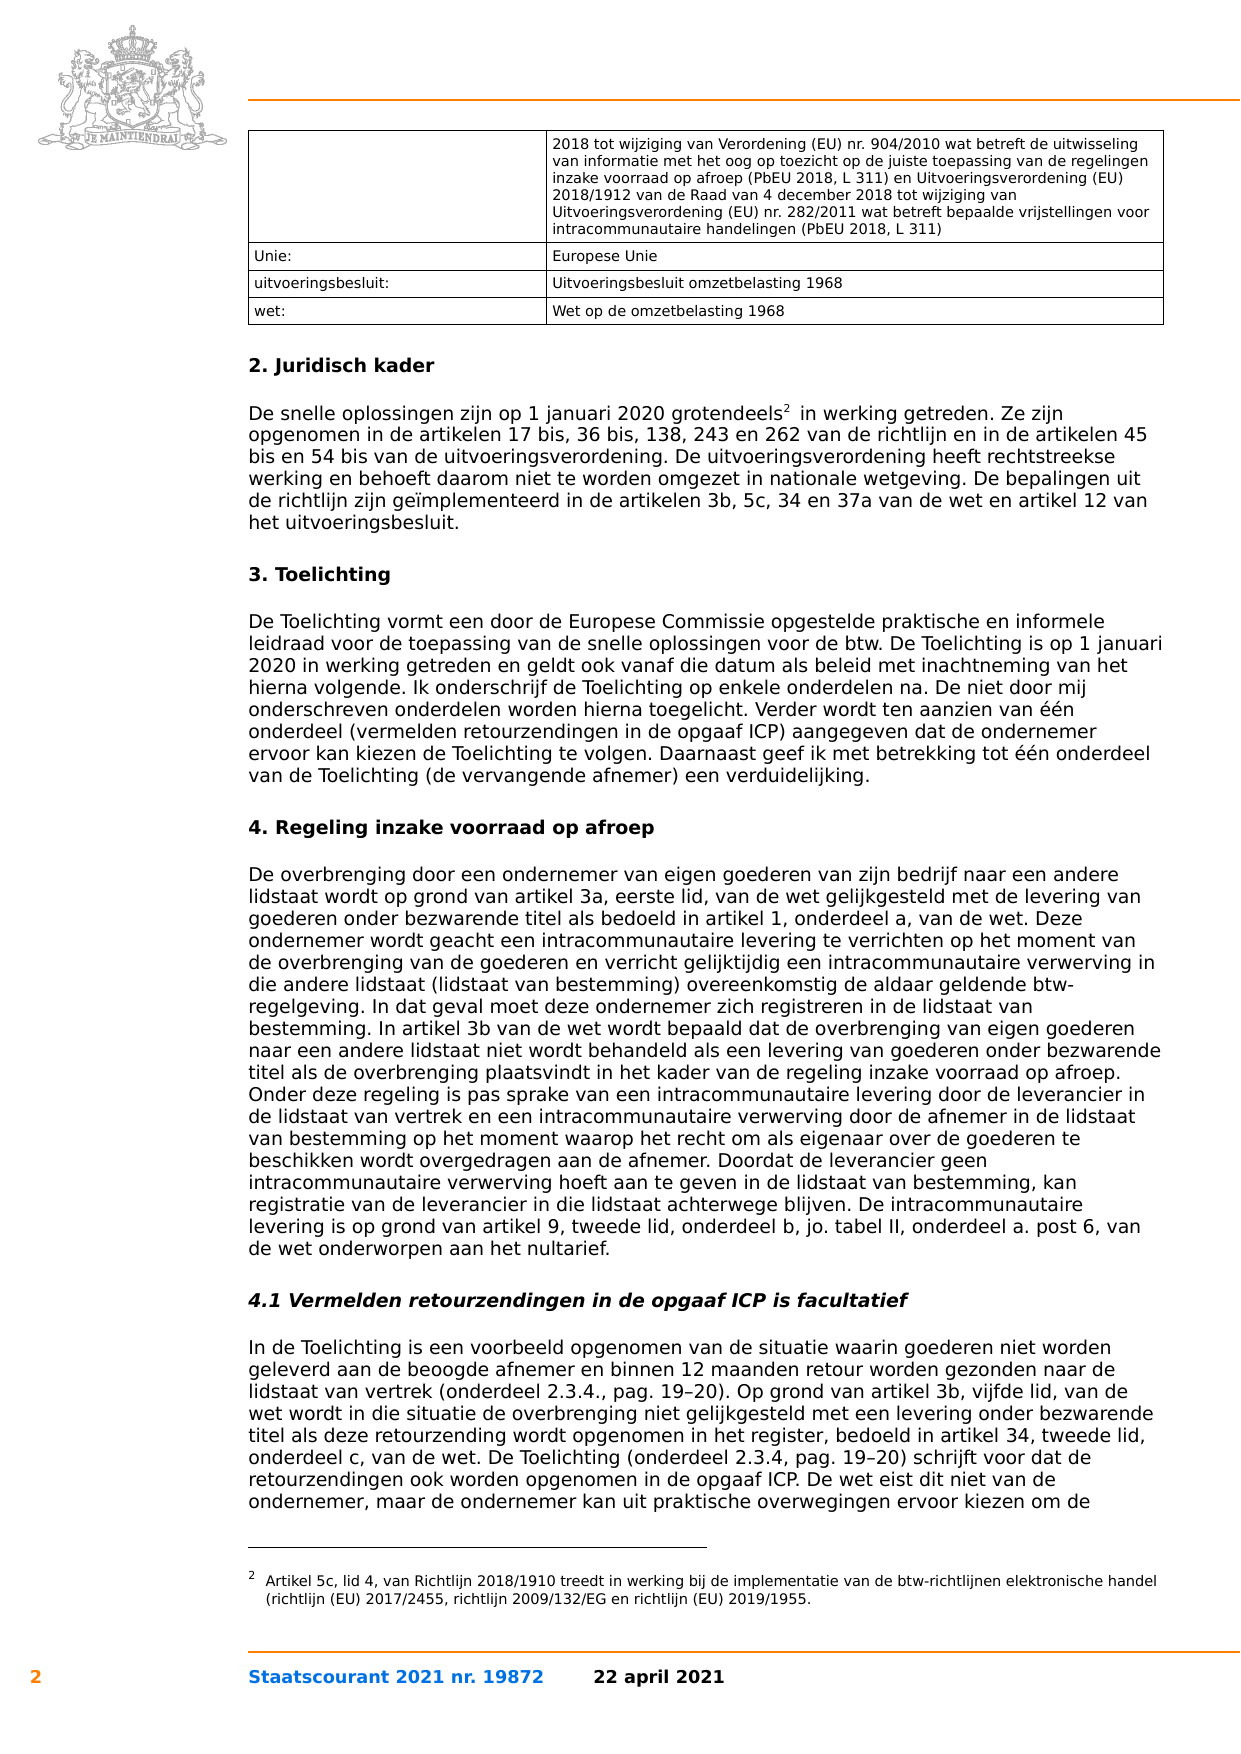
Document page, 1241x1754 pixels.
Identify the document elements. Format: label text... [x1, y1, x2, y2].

table_cell Unie: [249, 243, 546, 269]
text De overbrenging door een ondernemer van eigen goederen van zijn bedrijf naar een andere lidstaat wordt op grond van artikel 3a, eerste lid, van de wet gelijkgesteld met de levering van goederen onder bezwarende titel als bedoeld in artikel 1, onderdeel a, van de wet. Deze ondernemer wordt geacht een intracommunautaire levering te verrichten op het moment van de overbrenging van de goederen en verricht gelijktijdig een intracommunautaire verwerving in die andere lidstaat (lidstaat van bestemming) overeenkomstig de aldaar geldende btw-regelgeving. In dat geval moet deze ondernemer zich registreren in de lidstaat van bestemming. In artikel 3b van de wet wordt bepaald dat de overbrenging van eigen goederen naar een andere lidstaat niet wordt behandeld als een levering van goederen onder bezwarende titel als de overbrenging plaatsvindt in het kader van de regeling inzake voorraad op afroep. Onder deze regeling is pas sprake van een intracommunautaire levering door de leverancier in de lidstaat van vertrek en een intracommunautaire verwerving door de afnemer in de lidstaat van bestemming op het moment waarop het recht om als eigenaar over de goederen te beschikken wordt overgedragen aan de afnemer. Doordat de leverancier geen intracommunautaire verwerving hoeft aan te geven in de lidstaat van bestemming, kan registratie van de leverancier in die lidstaat achterwege blijven. De intracommunautaire levering is op grond van artikel 9, tweede lid, onderdeel b, jo. tabel II, onderdeel a. post 6, van de wet onderworpen aan het nultarief. [248, 864, 1163, 1260]
table_cell [249, 131, 546, 242]
picture [38, 25, 227, 150]
text De Toelichting vormt een door de Europese Commissie opgestelde praktische en informele leidraad voor de toepassing van de snelle oplossingen voor de btw. De Toelichting is op 1 januari 2020 in werking getreden en geldt ook vanaf die datum als beleid met inachtneming van het hierna volgende. Ik onderschrijf de Toelichting op enkele onderdelen na. De niet door mij onderschreven onderdelen worden hierna toegelicht. Verder wordt ten aanzien van één onderdeel (vermelden retourzendingen in de opgaaf ICP) aangegeven dat de ondernemer ervoor kan kiezen de Toelichting te volgen. Daarnaast geef ik met betrekking tot één onderdeel van de Toelichting (de vervangende afnemer) een verduidelijking. [248, 611, 1163, 787]
text Artikel 5c, lid 4, van Richtlijn 2018/1910 treedt in werking bij de implementatie van de btw-richtlijnen elektronische handel (richtlijn (EU) 2017/2455, richtlijn 2009/132/EG en richtlijn (EU) 2019/1955. [248, 1569, 1163, 1608]
table_cell Uitvoeringsbesluit omzetbelasting 1968 [547, 271, 1163, 297]
table_cell Wet op de omzetbelasting 1968 [547, 298, 1163, 324]
text De snelle oplossingen zijn op 1 januari 2020 grotendeels in werking getreden. Ze zijn opgenomen in de artikelen 17 bis, 36 bis, 138, 243 en 262 van de richtlijn en in de artikelen 45 bis en 54 bis van de uitvoeringsverordening. De uitvoeringsverordening heeft rechtstreekse werking en behoeft daarom niet te worden omgezet in nationale wetgeving. De bepalingen uit de richtlijn zijn geïmplementeerd in de artikelen 3b, 5c, 34 en 37a van de wet en artikel 12 van het uitvoeringsbesluit. [248, 402, 1163, 534]
subtitle 2. Juridisch kader [248, 355, 1163, 377]
table_cell 2018 tot wijziging van Verordening (EU) nr. 904/2010 wat betreft de uitwisseling van informatie met het oog op toezicht op de juiste toepassing van de regelingen inzake voorraad op afroep (PbEU 2018, L 311) en Uitvoeringsverordening (EU) 2018/1912 van de Raad van 4 december 2018 tot wijziging van Uitvoeringsverordening (EU) nr. 282/2011 wat betreft bepaalde vrijstellingen voor intracommunautaire handelingen (PbEU 2018, L 311) [547, 131, 1163, 242]
table_cell uitvoeringsbesluit: [249, 271, 546, 297]
subtitle 4.1 Vermelden retourzendingen in de opgaaf ICP is facultatief [248, 1290, 1163, 1312]
subtitle 3. Toelichting [248, 564, 1163, 586]
table_cell wet: [249, 298, 546, 324]
text In de Toelichting is een voorbeeld opgenomen van de situatie waarin goederen niet worden geleverd aan de beoogde afnemer en binnen 12 maanden retour worden gezonden naar de lidstaat van vertrek (onderdeel 2.3.4., pag. 19–20). Op grond van artikel 3b, vijfde lid, van de wet wordt in die situatie de overbrenging niet gelijkgesteld met een levering onder bezwarende titel als deze retourzending wordt opgenomen in het register, bedoeld in artikel 34, tweede lid, onderdeel c, van de wet. De Toelichting (onderdeel 2.3.4, pag. 19–20) schrijft voor dat de retourzendingen ook worden opgenomen in de opgaaf ICP. De wet eist dit niet van de ondernemer, maar de ondernemer kan uit praktische overwegingen ervoor kiezen om de [248, 1337, 1163, 1512]
table_cell Europese Unie [547, 243, 1163, 269]
subtitle 4. Regeling inzake voorraad op afroep [248, 817, 1163, 839]
